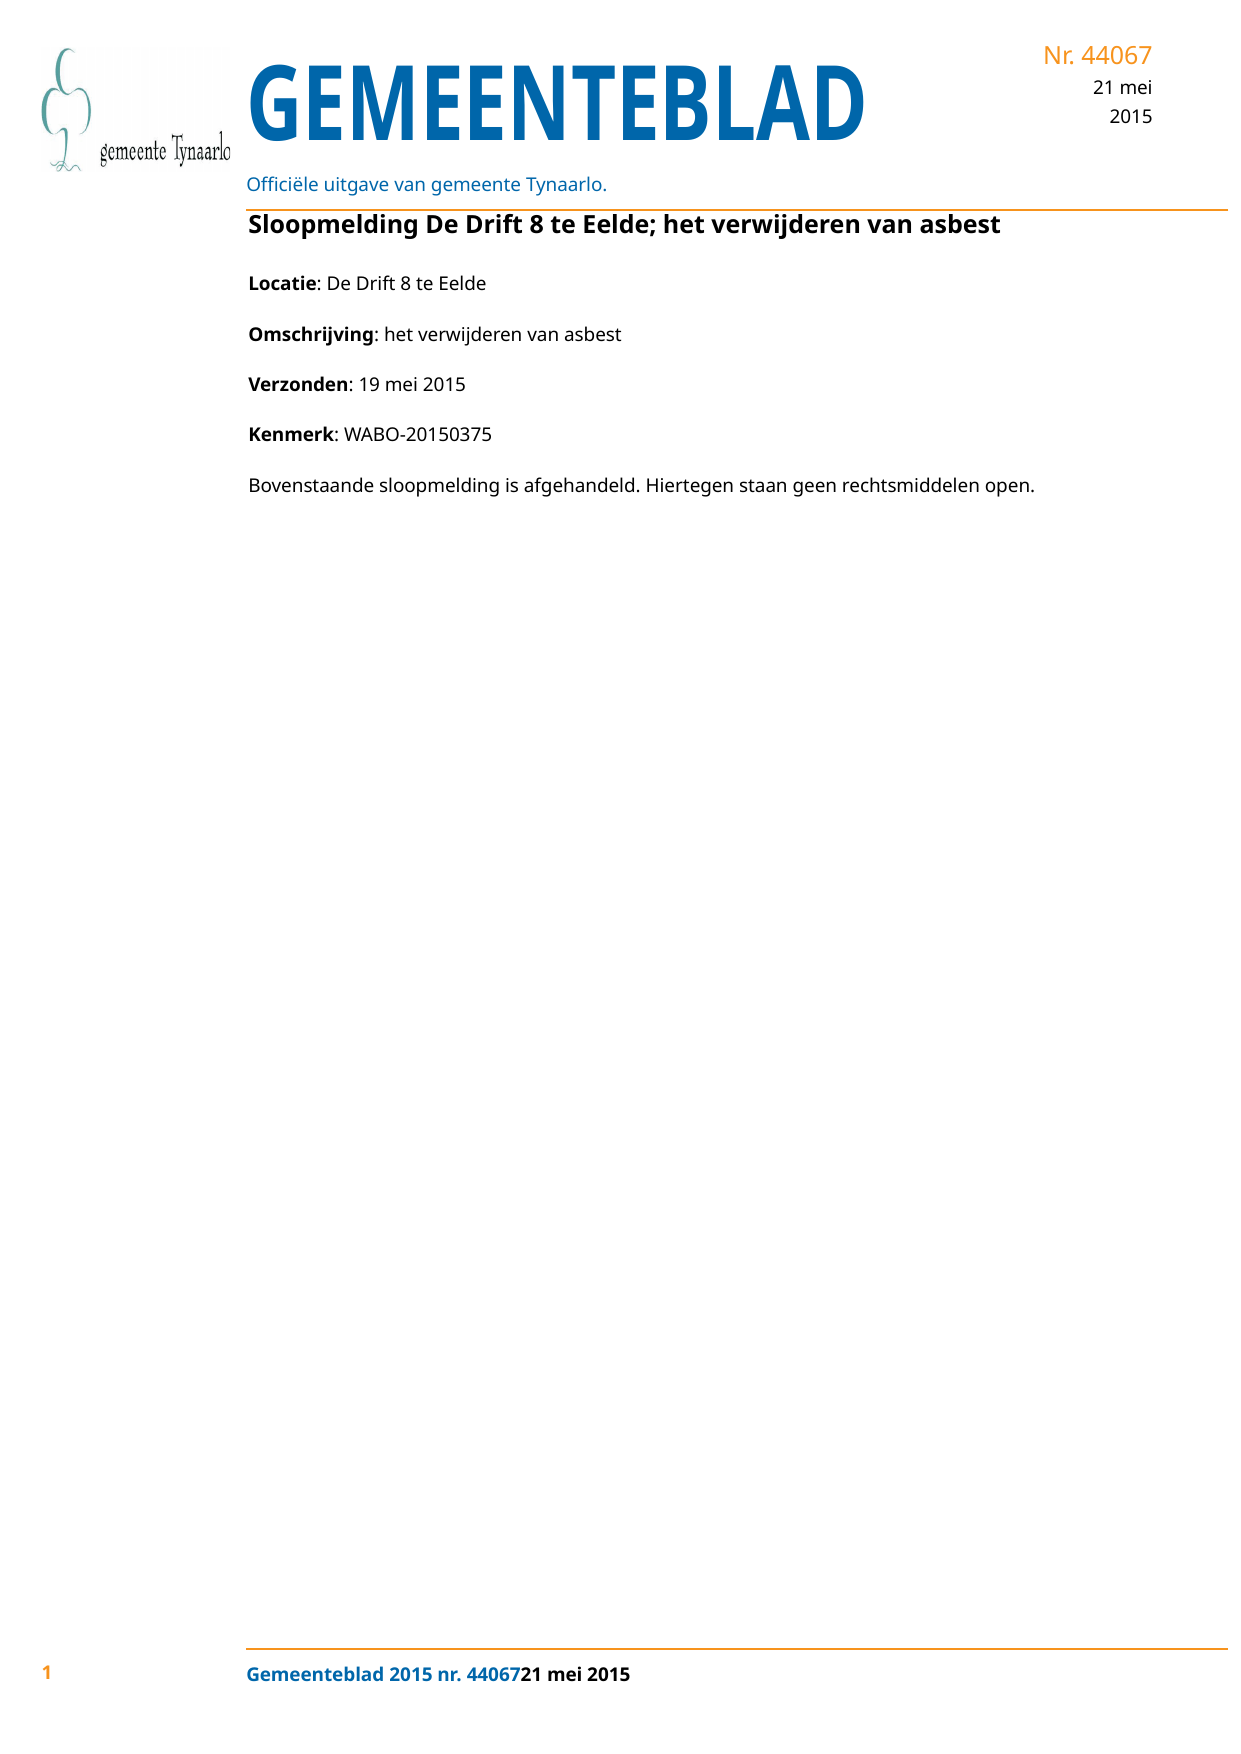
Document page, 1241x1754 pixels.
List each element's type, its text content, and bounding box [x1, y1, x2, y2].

text Kenmerk: WABO-20150375 [248, 422, 1152, 447]
text Sloopmelding De Drift 8 te Eelde; het verwijderen van asbest [248, 211, 1152, 241]
text Locatie: De Drift 8 te Eelde [248, 270, 1152, 296]
text Omschrijving: het verwijderen van asbest [248, 321, 1152, 346]
picture [41, 47, 231, 172]
text Verzonden: 19 mei 2015 [248, 371, 1152, 397]
text Bovenstaande sloopmelding is afgehandeld. Hiertegen staan geen rechtsmiddelen open. [248, 472, 1152, 498]
